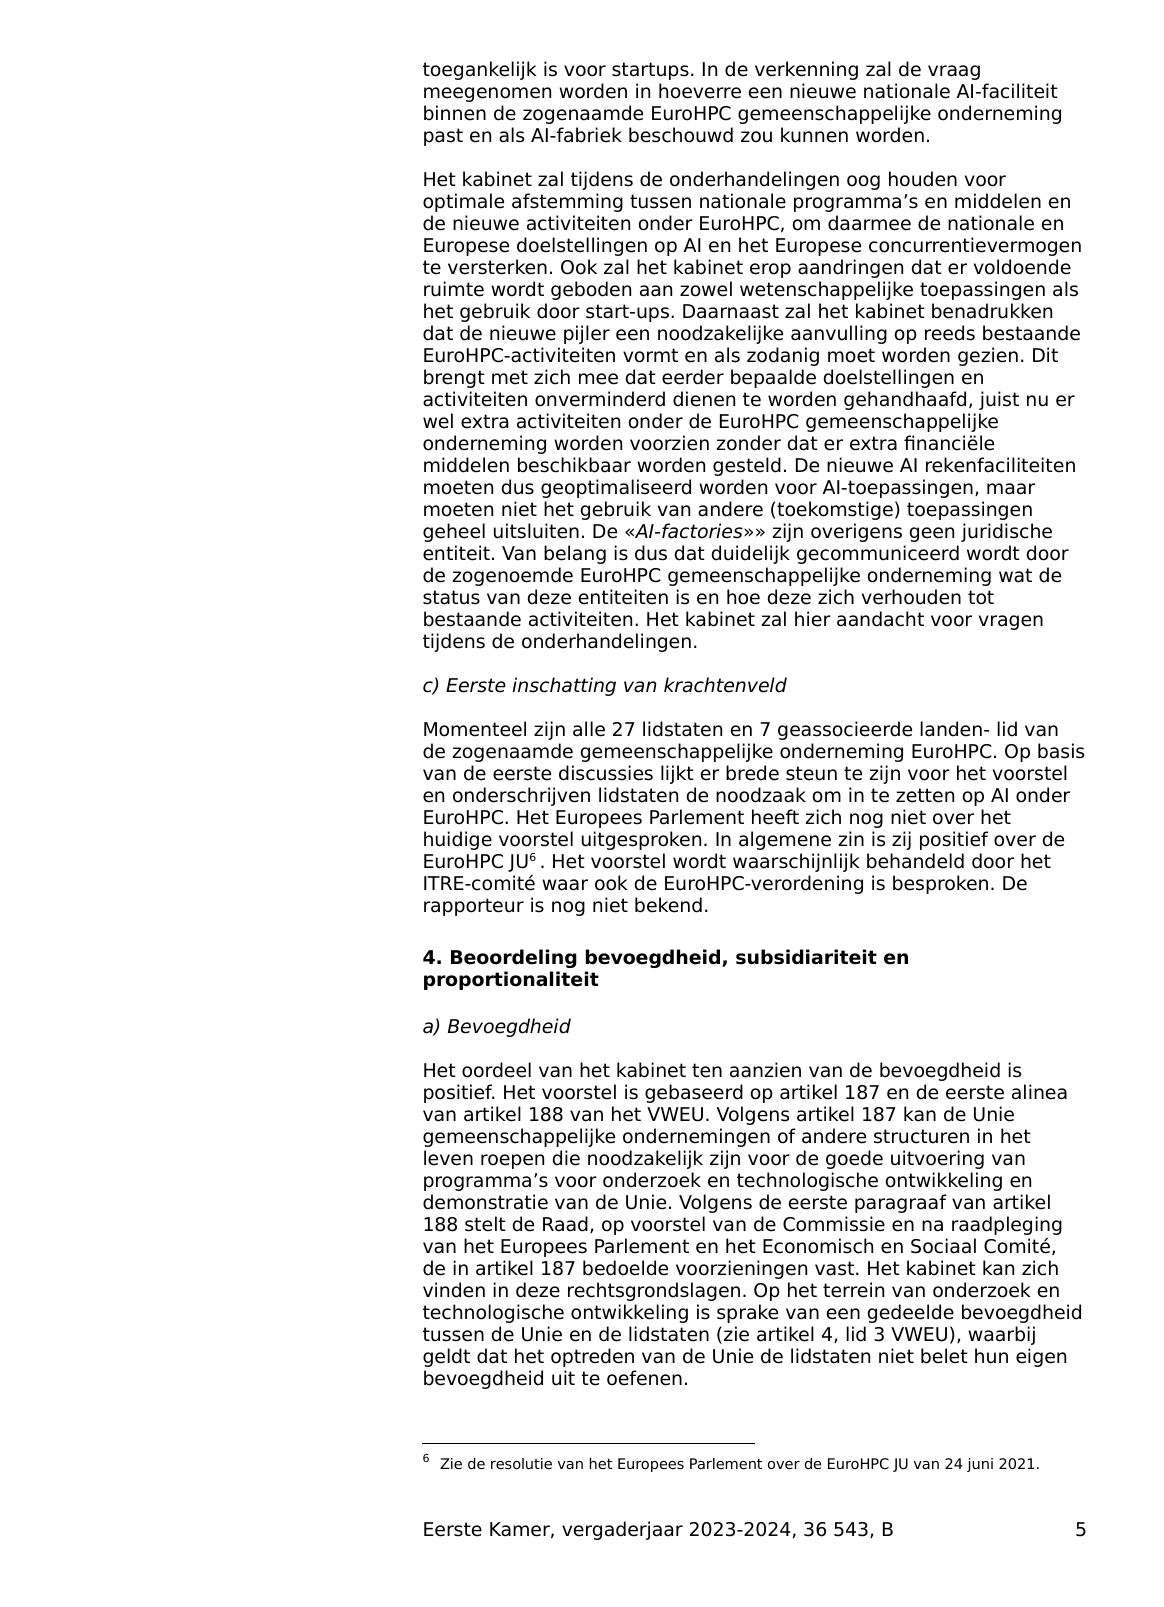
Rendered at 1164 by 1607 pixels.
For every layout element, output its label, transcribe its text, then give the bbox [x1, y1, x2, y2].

subtitle c) Eerste inschatting van krachtenveld [422, 675, 1087, 697]
text Het oordeel van het kabinet ten aanzien van de bevoegdheid is positief. Het voorstel is gebaseerd op artikel 187 en de eerste alinea van artikel 188 van het VWEU. Volgens artikel 187 kan de Unie gemeenschappelijke ondernemingen of andere structuren in het leven roepen die noodzakelijk zijn voor de goede uitvoering van programma’s voor onderzoek en technologische ontwikkeling en demonstratie van de Unie. Volgens de eerste paragraaf van artikel 188 stelt de Raad, op voorstel van de Commissie en na raadpleging van het Europees Parlement en het Economisch en Sociaal Comité, de in artikel 187 bedoelde voorzieningen vast. Het kabinet kan zich vinden in deze rechtsgrondslagen. Op het terrein van onderzoek en technologische ontwikkeling is sprake van een gedeelde bevoegdheid tussen de Unie en de lidstaten (zie artikel 4, lid 3 VWEU), waarbij geldt dat het optreden van de Unie de lidstaten niet belet hun eigen bevoegdheid uit te oefenen. [422, 1060, 1087, 1390]
text Het kabinet zal tijdens de onderhandelingen oog houden voor optimale afstemming tussen nationale programma’s en middelen en de nieuwe activiteiten onder EuroHPC, om daarmee de nationale en Europese doelstellingen op AI en het Europese concurrentievermogen te versterken. Ook zal het kabinet erop aandringen dat er voldoende ruimte wordt geboden aan zowel wetenschappelijke toepassingen als het gebruik door start-ups. Daarnaast zal het kabinet benadrukken dat de nieuwe pijler een noodzakelijke aanvulling op reeds bestaande EuroHPC-activiteiten vormt en als zodanig moet worden gezien. Dit brengt met zich mee dat eerder bepaalde doelstellingen en activiteiten onverminderd dienen te worden gehandhaafd, juist nu er wel extra activiteiten onder de EuroHPC gemeenschappelijke onderneming worden voorzien zonder dat er extra financiële middelen beschikbaar worden gesteld. De nieuwe AI rekenfaciliteiten moeten dus geoptimaliseerd worden voor AI-toepassingen, maar moeten niet het gebruik van andere (toekomstige) toepassingen geheel uitsluiten. De «AI-factories»» zijn overigens geen juridische entiteit. Van belang is dus dat duidelijk gecommuniceerd wordt door de zogenoemde EuroHPC gemeenschappelijke onderneming wat de status van deze entiteiten is en hoe deze zich verhouden tot bestaande activiteiten. Het kabinet zal hier aandacht voor vragen tijdens de onderhandelingen. [422, 169, 1087, 653]
text Zie de resolutie van het Europees Parlement over de EuroHPC JU van 24 juni 2021. [422, 1452, 1087, 1474]
text toegankelijk is voor startups. In de verkenning zal de vraag meegenomen worden in hoeverre een nieuwe nationale AI-faciliteit binnen de zogenaamde EuroHPC gemeenschappelijke onderneming past en als AI-fabriek beschouwd zou kunnen worden. [422, 59, 1087, 147]
subtitle 4. Beoordeling bevoegdheid, subsidiariteit en proportionaliteit [422, 947, 1087, 991]
subtitle a) Bevoegdheid [422, 1016, 1087, 1038]
text Momenteel zijn alle 27 lidstaten en 7 geassocieerde landen- lid van de zogenaamde gemeenschappelijke onderneming EuroHPC. Op basis van de eerste discussies lijkt er brede steun te zijn voor het voorstel en onderschrijven lidstaten de noodzaak om in te zetten op AI onder EuroHPC. Het Europees Parlement heeft zich nog niet over het huidige voorstel uitgesproken. In algemene zin is zij positief over de EuroHPC JU. Het voorstel wordt waarschijnlijk behandeld door het ITRE-comité waar ook de EuroHPC-verordening is besproken. De rapporteur is nog niet bekend. [422, 719, 1087, 917]
